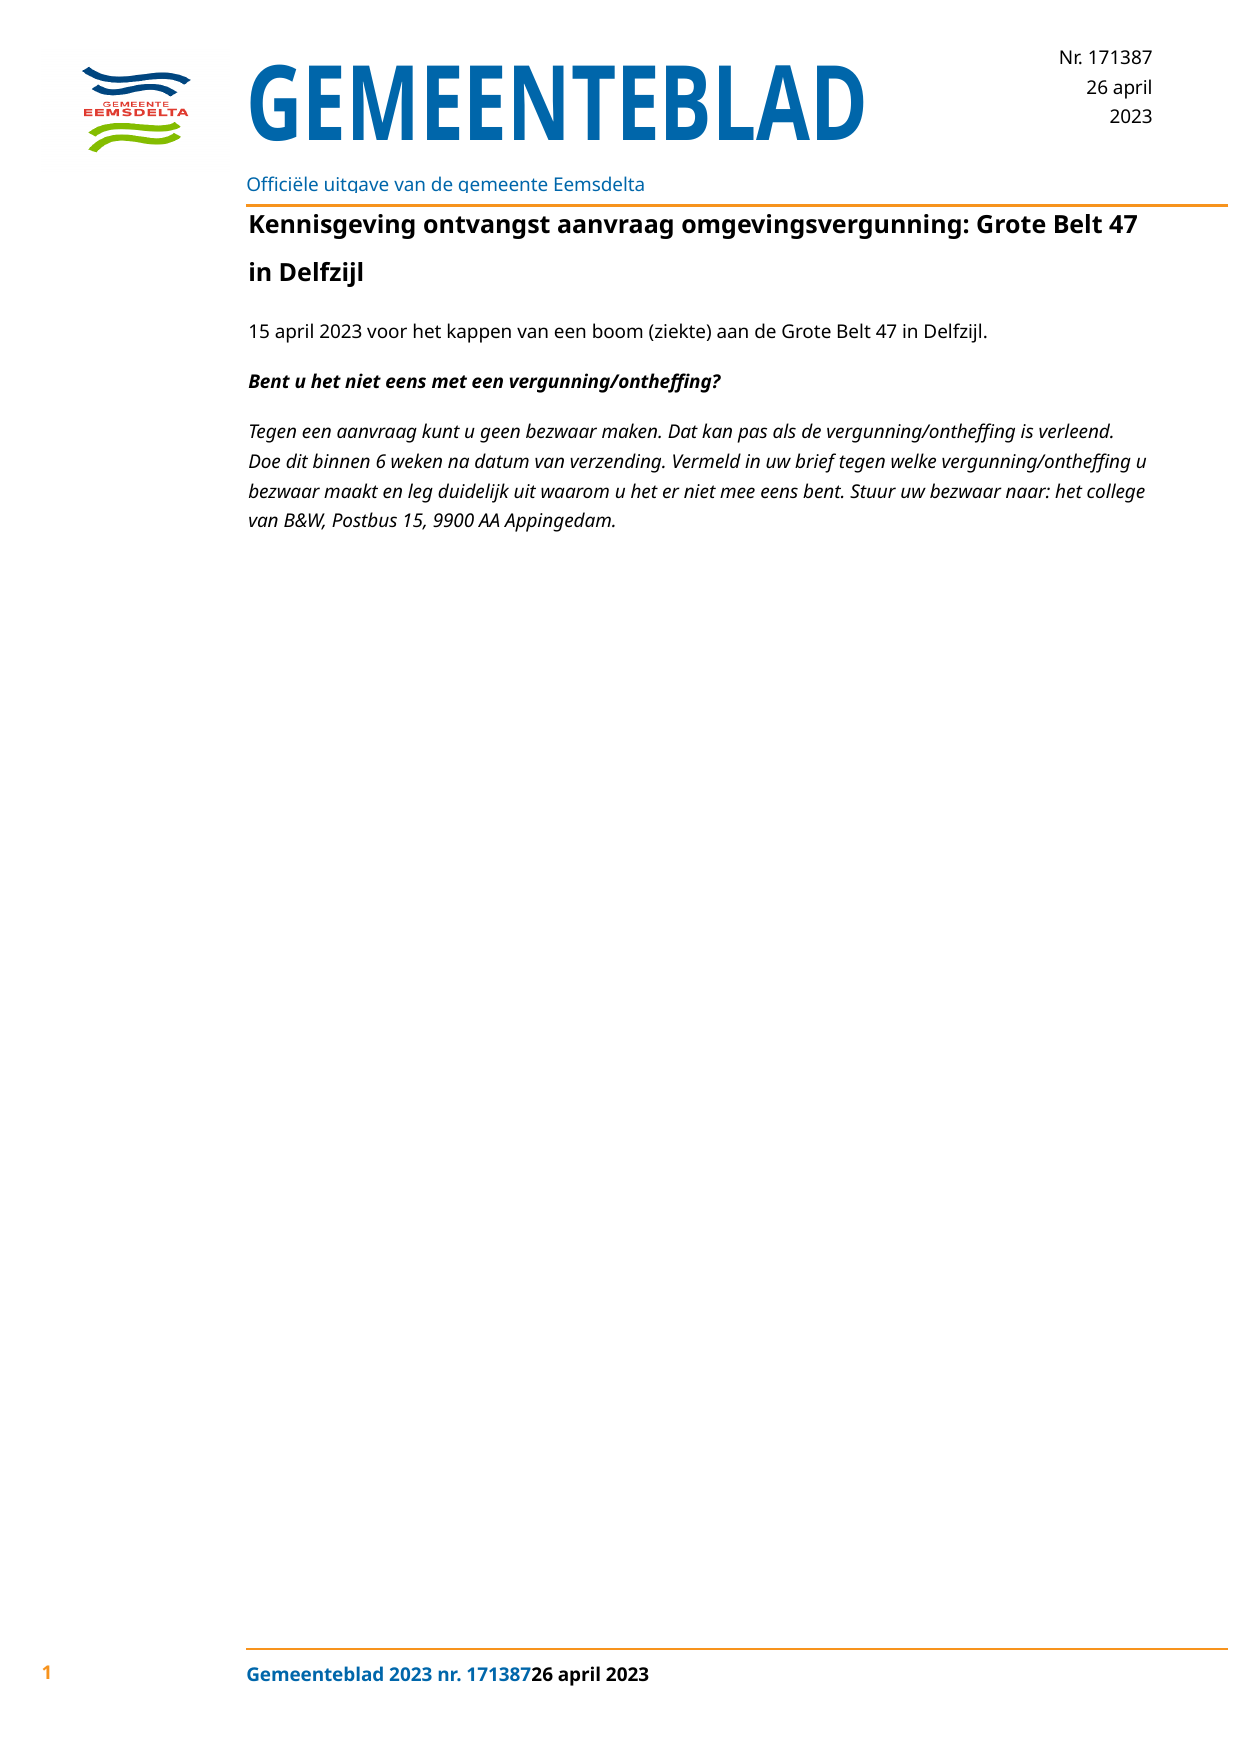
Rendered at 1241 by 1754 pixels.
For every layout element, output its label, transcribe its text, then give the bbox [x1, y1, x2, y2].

text Kennisgeving ontvangst aanvraag omgevingsvergunning: Grote Belt 47 in Delfzijl [248, 207, 1152, 288]
picture [41, 47, 231, 172]
text 15 april 2023 voor het kappen van een boom (ziekte) aan de Grote Belt 47 in Delfzijl. [248, 318, 1152, 344]
text Tegen een aanvraag kunt u geen bezwaar maken. Dat kan pas als de vergunning/ontheffing is verleend. Doe dit binnen 6 weken na datum van verzending. Vermeld in uw brief tegen welke vergunning/ontheffing u bezwaar maakt en leg duidelijk uit waarom u het er niet mee eens bent. Stuur uw bezwaar naar: het college van B&W, Postbus 15, 9900 AA Appingedam. [248, 419, 1152, 533]
text Bent u het niet eens met een vergunning/ontheffing? [248, 368, 1152, 394]
